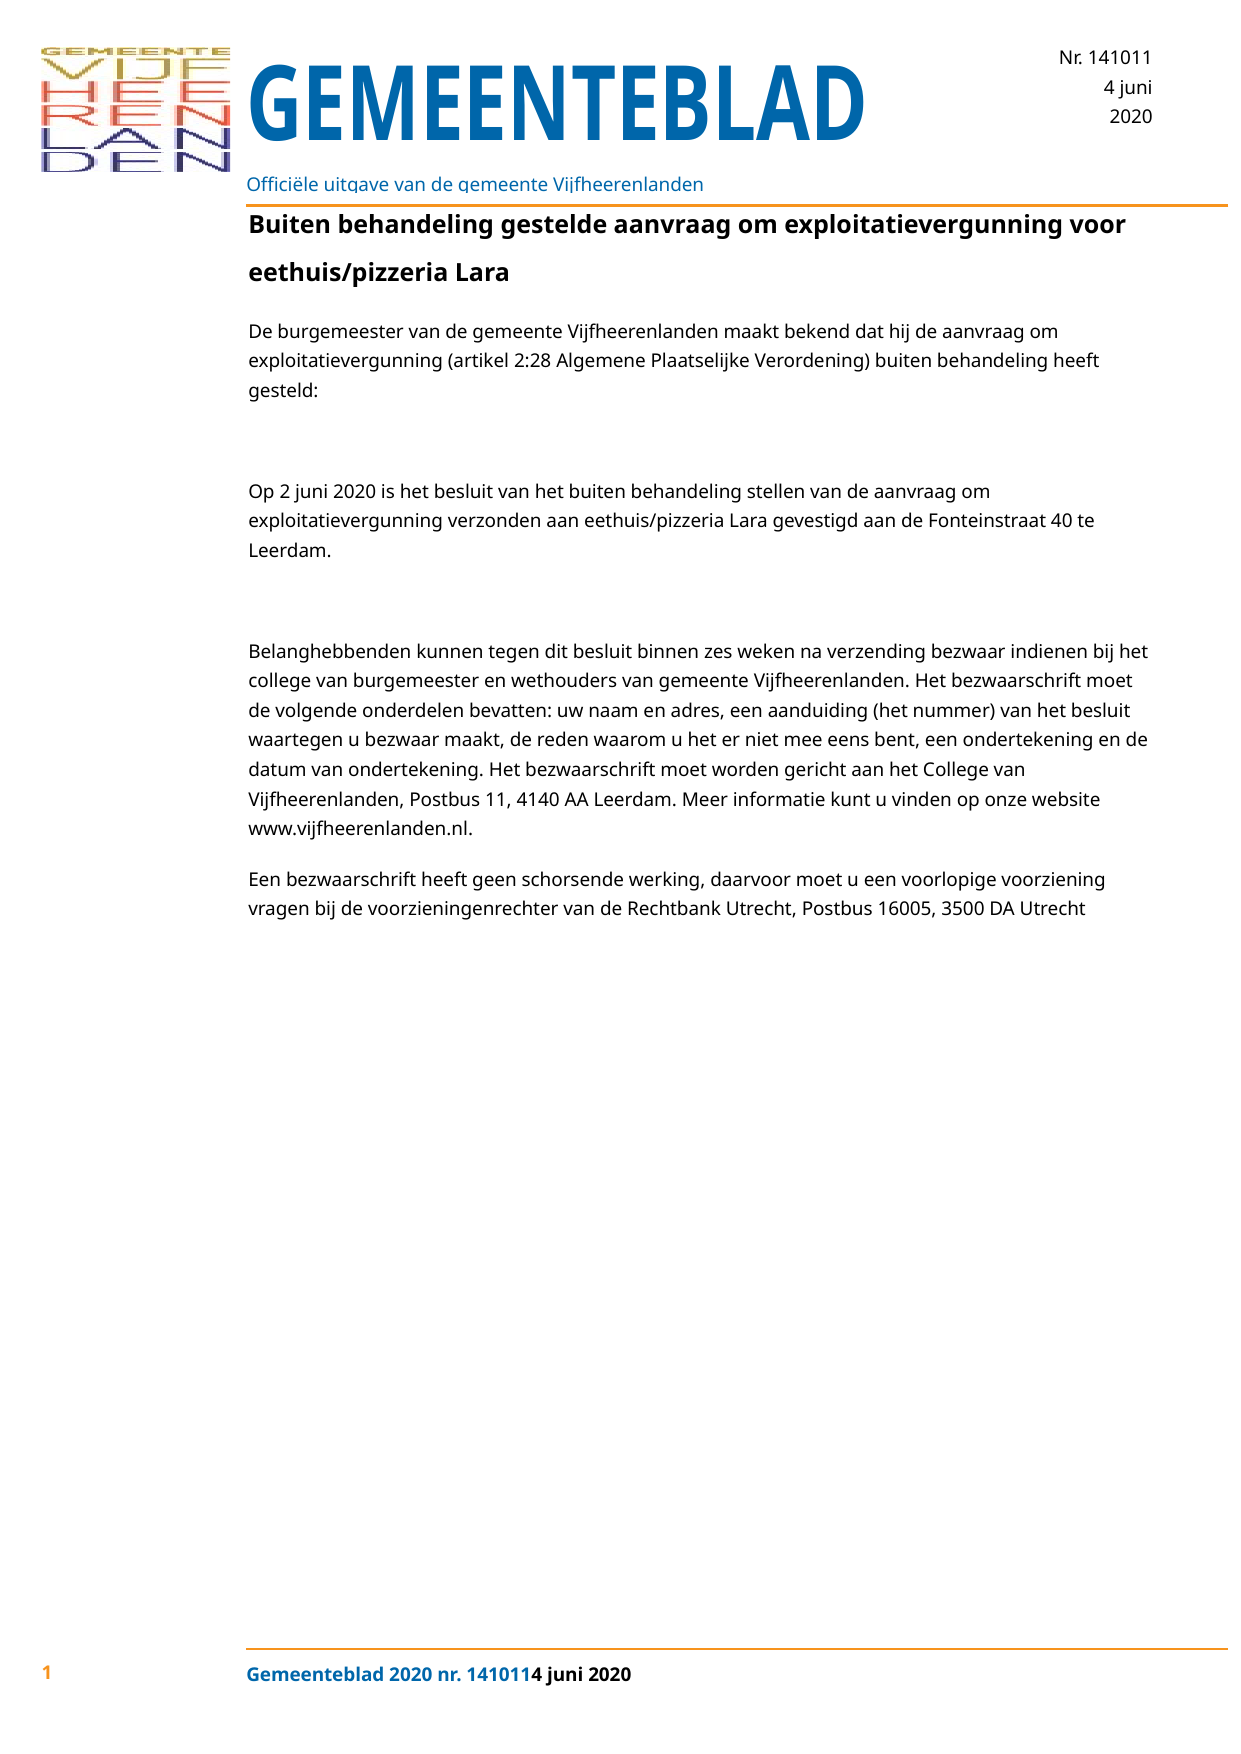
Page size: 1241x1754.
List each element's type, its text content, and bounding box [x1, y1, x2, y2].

text Op 2 juni 2020 is het besluit van het buiten behandeling stellen van de aanvraag om exploitatievergunning verzonden aan eethuis/pizzeria Lara gevestigd aan de Fonteinstraat 40 te Leerdam. [248, 478, 1152, 563]
text Belanghebbenden kunnen tegen dit besluit binnen zes weken na verzending bezwaar indienen bij het college van burgemeester en wethouders van gemeente Vijfheerenlanden. Het bezwaarschrift moet de volgende onderdelen bevatten: uw naam en adres, een aanduiding (het nummer) van het besluit waartegen u bezwaar maakt, de reden waarom u het er niet mee eens bent, een ondertekening en de datum van ondertekening. Het bezwaarschrift moet worden gericht aan het College van Vijfheerenlanden, Postbus 11, 4140 AA Leerdam. Meer informatie kunt u vinden op onze website www.vijfheerenlanden.nl. [248, 638, 1152, 841]
text De burgemeester van de gemeente Vijfheerenlanden maakt bekend dat hij de aanvraag om exploitatievergunning (artikel 2:28 Algemene Plaatselijke Verordening) buiten behandeling heeft gesteld: [248, 318, 1152, 403]
picture [41, 47, 231, 172]
text Buiten behandeling gestelde aanvraag om exploitatievergunning voor eethuis/pizzeria Lara [248, 207, 1152, 288]
text Een bezwaarschrift heeft geen schorsende werking, daarvoor moet u een voorlopige voorziening vragen bij de voorzieningenrechter van de Rechtbank Utrecht, Postbus 16005, 3500 DA Utrecht [248, 866, 1152, 921]
